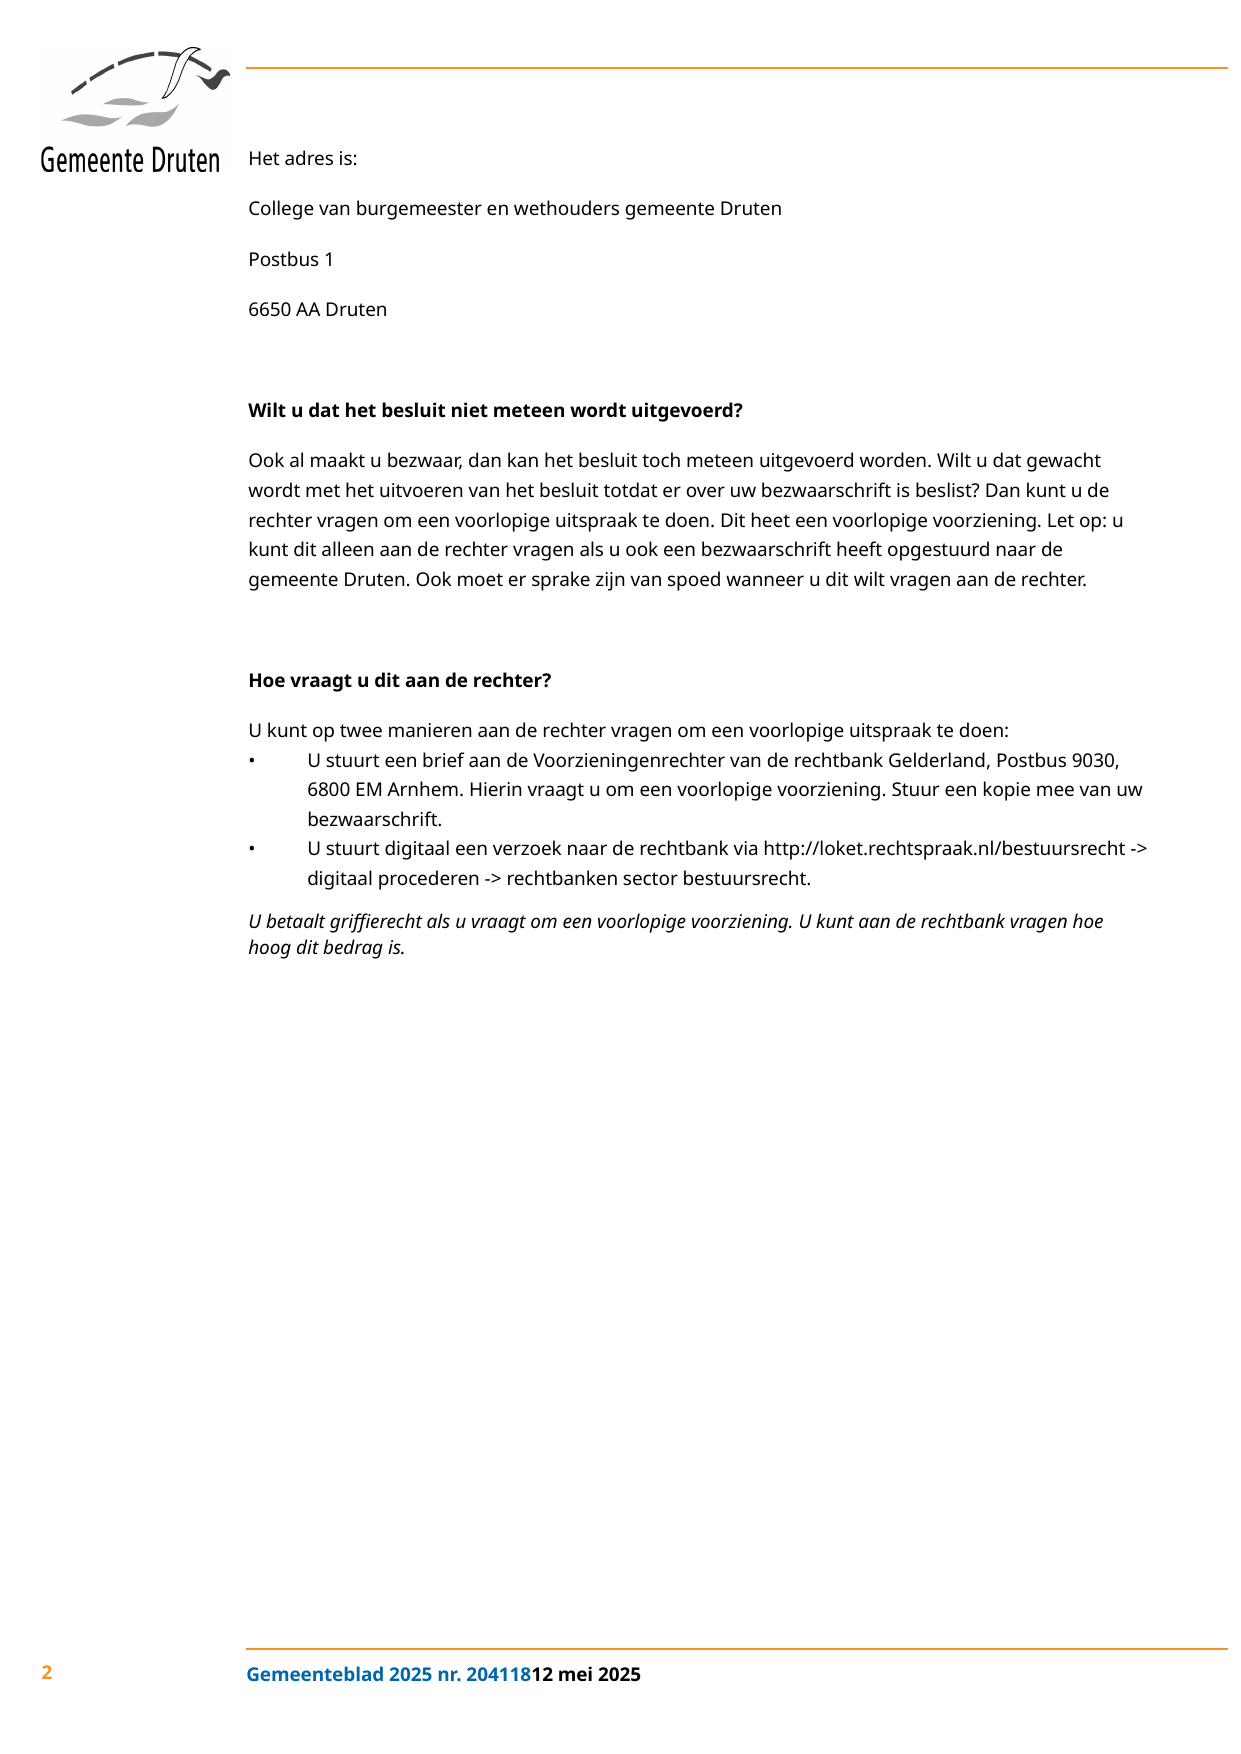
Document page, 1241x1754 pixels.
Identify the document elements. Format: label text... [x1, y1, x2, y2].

text Hoe vraagt u dit aan de rechter? [248, 667, 1152, 693]
list U stuurt digitaal een verzoek naar de rechtbank via http://loket.rechtspraak.nl/bestuursrecht -> digitaal procederen -> rechtbanken sector bestuursrecht. [248, 836, 1152, 891]
picture [41, 47, 231, 172]
text Postbus 1 [248, 246, 1152, 272]
text Ook al maakt u bezwaar, dan kan het besluit toch meteen uitgevoerd worden. Wilt u dat gewacht wordt met het uitvoeren van het besluit totdat er over uw bezwaarschrift is beslist? Dan kunt u de rechter vragen om een voorlopige uitspraak te doen. Dit heet een voorlopige voorziening. Let op: u kunt dit alleen aan de rechter vragen als u ook een bezwaarschrift heeft opgestuurd naar de gemeente Druten. Ook moet er sprake zijn van spoed wanneer u dit wilt vragen aan de rechter. [248, 448, 1152, 592]
text Wilt u dat het besluit niet meteen wordt uitgevoerd? [248, 397, 1152, 423]
text U betaalt griffierecht als u vraagt om een voorlopige voorziening. U kunt aan de rechtbank vragen hoe hoog dit bedrag is. [248, 908, 1152, 960]
text U kunt op twee manieren aan de rechter vragen om een voorlopige uitspraak te doen: [248, 717, 1152, 743]
text 6650 AA Druten [248, 296, 1152, 322]
text Het adres is: [248, 145, 1152, 171]
text College van burgemeester en wethouders gemeente Druten [248, 196, 1152, 221]
list U stuurt een brief aan de Voorzieningenrechter van de rechtbank Gelderland, Postbus 9030, 6800 EM Arnhem. Hierin vraagt u om een voorlopige voorziening. Stuur een kopie mee van uw bezwaarschrift. [248, 747, 1152, 832]
